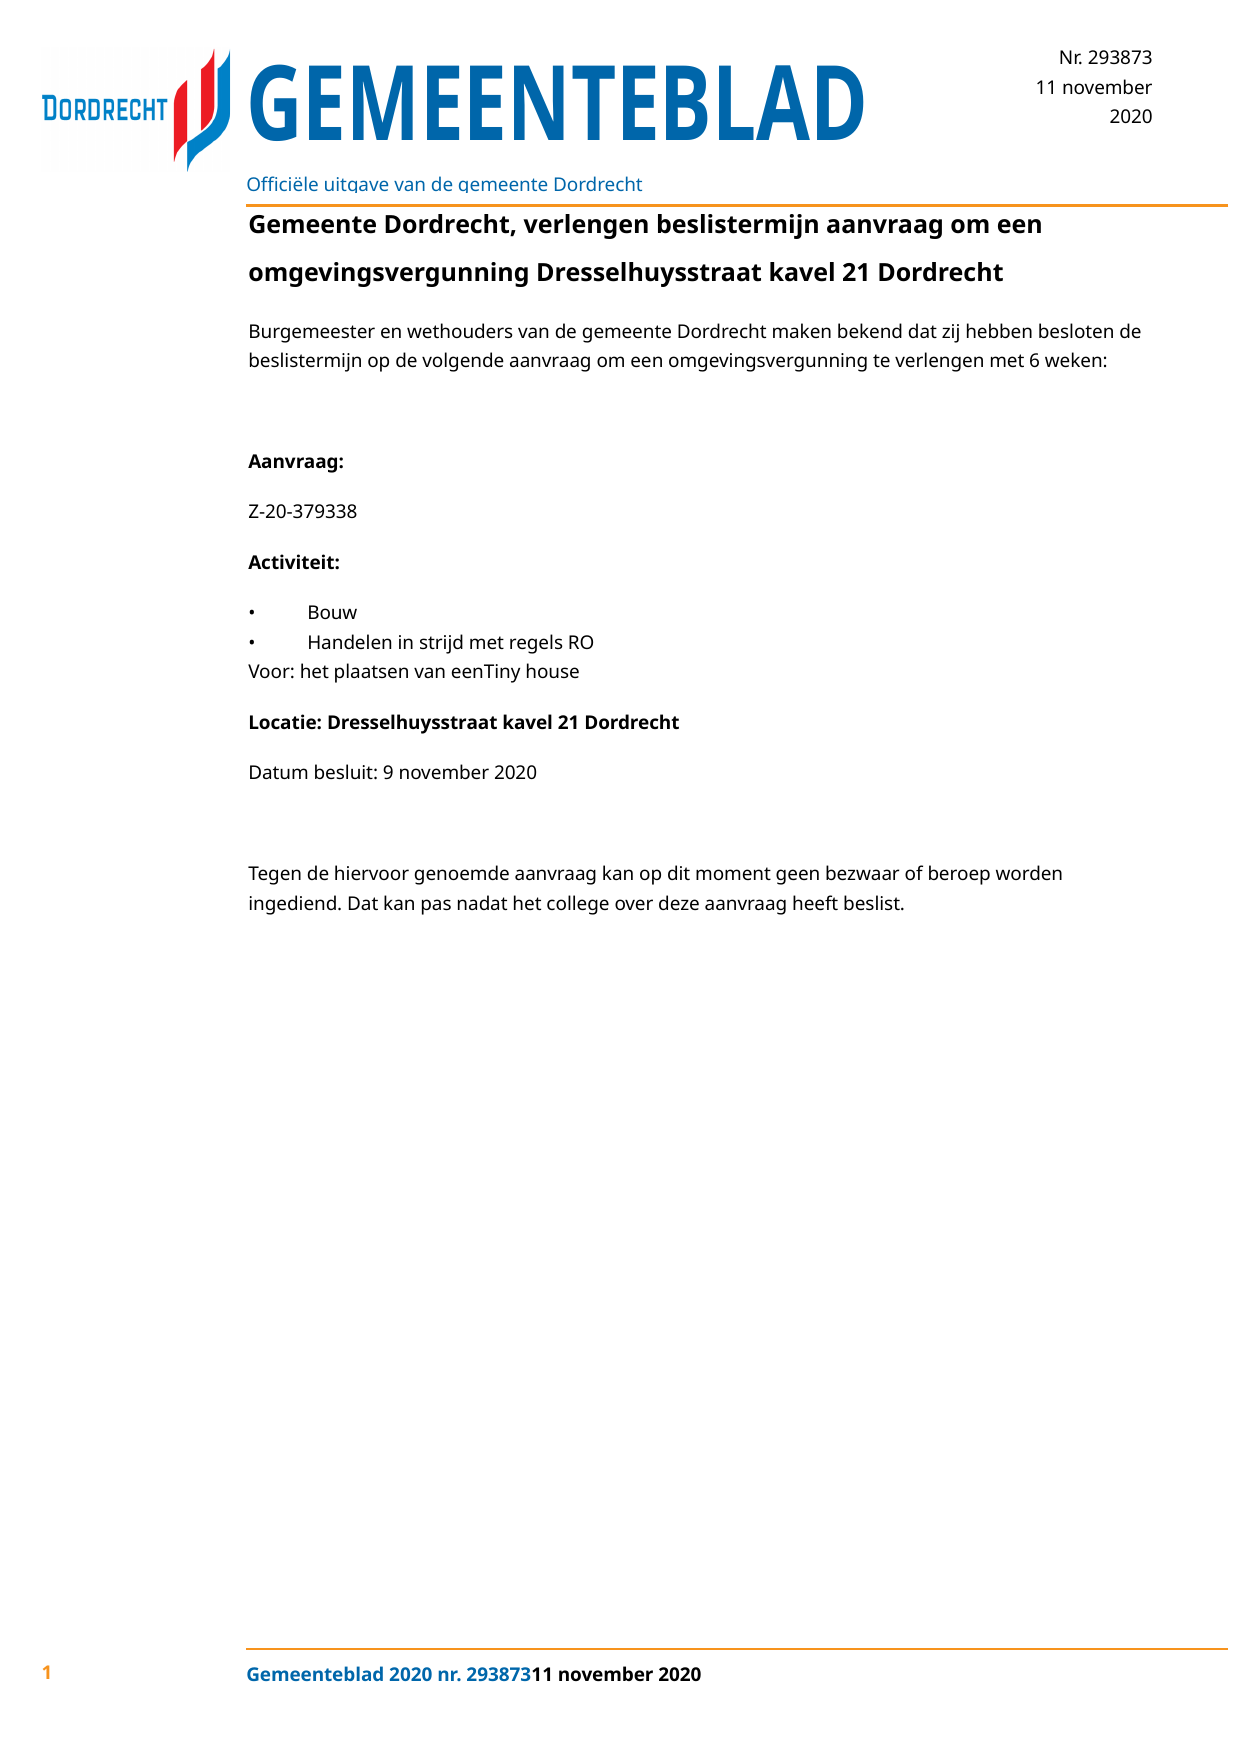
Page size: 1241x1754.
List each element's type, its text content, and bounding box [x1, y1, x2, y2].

text Locatie: Dresselhuysstraat kavel 21 Dordrecht [248, 709, 1152, 735]
text Activiteit: [248, 549, 1152, 575]
text Voor: het plaatsen van eenTiny house [248, 659, 1152, 684]
list Handelen in strijd met regels RO [248, 629, 1152, 655]
text Aanvraag: [248, 448, 1152, 474]
text Burgemeester en wethouders van de gemeente Dordrecht maken bekend dat zij hebben besloten de beslistermijn op de volgende aanvraag om een omgevingsvergunning te verlengen met 6 weken: [248, 318, 1152, 373]
list Bouw [248, 599, 1152, 625]
text Gemeente Dordrecht, verlengen beslistermijn aanvraag om een omgevingsvergunning Dresselhuysstraat kavel 21 Dordrecht [248, 207, 1152, 288]
text Tegen de hiervoor genoemde aanvraag kan op dit moment geen bezwaar of beroep worden ingediend. Dat kan pas nadat het college over deze aanvraag heeft beslist. [248, 860, 1152, 916]
picture [41, 47, 231, 172]
text Datum besluit: 9 november 2020 [248, 759, 1152, 785]
text Z-20-379338 [248, 499, 1152, 524]
